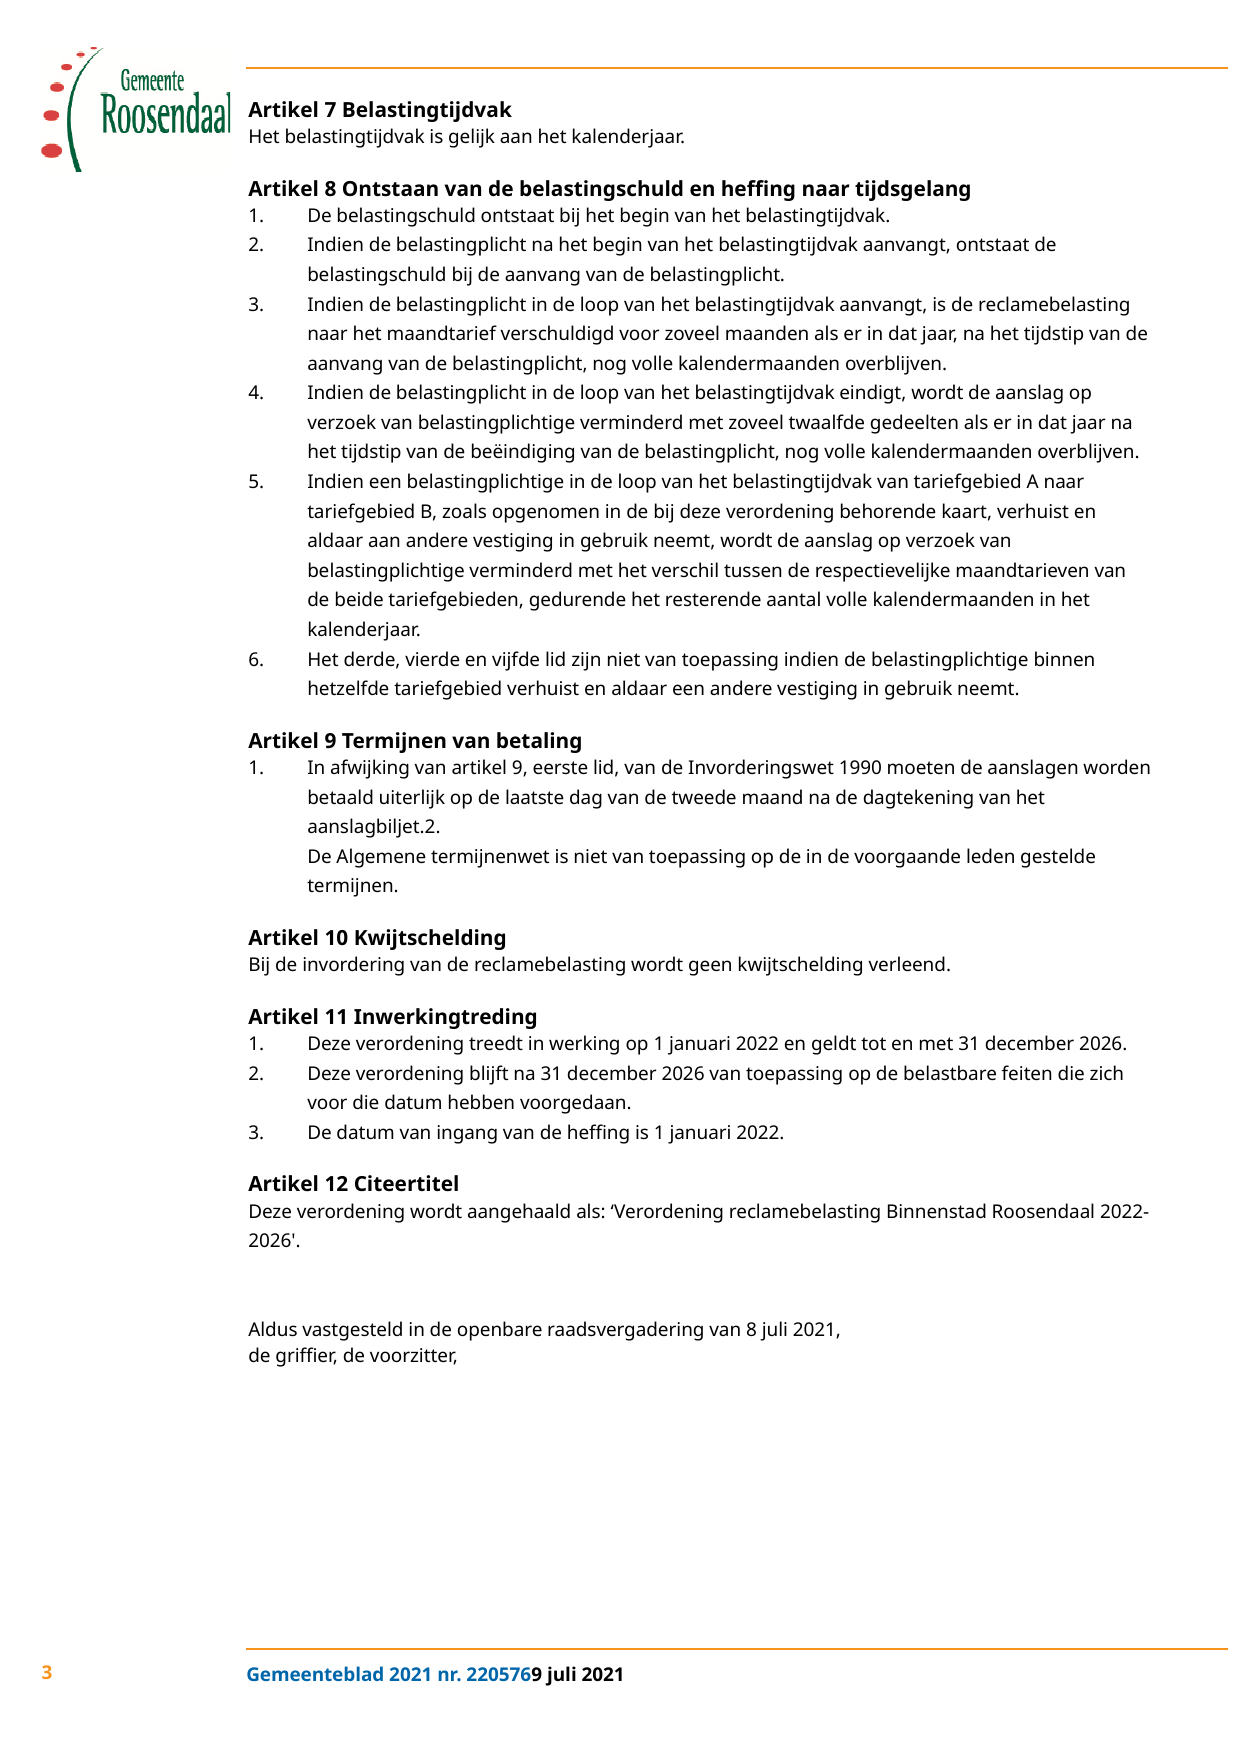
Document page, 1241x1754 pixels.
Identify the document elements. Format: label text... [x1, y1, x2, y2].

text Artikel 10 Kwijtschelding [248, 923, 1152, 951]
text Deze verordening wordt aangehaald als: ‘Verordening reclamebelasting Binnenstad Roosendaal 2022-2026'. [248, 1198, 1152, 1253]
picture [41, 47, 231, 172]
list De Algemene termijnenwet is niet van toepassing op de in de voorgaande leden gestelde termijnen. [248, 843, 1152, 898]
text Artikel 12 Citeertitel [248, 1169, 1152, 1198]
list Deze verordening treedt in werking op 1 januari 2022 en geldt tot en met 31 december 2026. [248, 1030, 1152, 1056]
list Indien de belastingplicht in de loop van het belastingtijdvak aanvangt, is de reclamebelasting naar het maandtarief verschuldigd voor zoveel maanden als er in dat jaar, na het tijdstip van de aanvang van de belastingplicht, nog volle kalendermaanden overblijven. [248, 291, 1152, 376]
text Artikel 9 Termijnen van betaling [248, 726, 1152, 754]
text Artikel 8 Ontstaan van de belastingschuld en heffing naar tijdsgelang [248, 174, 1152, 202]
text Het belastingtijdvak is gelijk aan het kalenderjaar. [248, 123, 1152, 149]
list Deze verordening blijft na 31 december 2026 van toepassing op de belastbare feiten die zich voor die datum hebben voorgedaan. [248, 1060, 1152, 1115]
text de griffier, de voorzitter, [248, 1342, 1152, 1368]
text Aldus vastgesteld in de openbare raadsvergadering van 8 juli 2021, [248, 1316, 1152, 1342]
text Artikel 7 Belastingtijdvak [248, 95, 1152, 123]
list In afwijking van artikel 9, eerste lid, van de Invorderingswet 1990 moeten de aanslagen worden betaald uiterlijk op de laatste dag van de tweede maand na de dagtekening van het aanslagbiljet.2. [248, 754, 1152, 839]
list Het derde, vierde en vijfde lid zijn niet van toepassing indien de belastingplichtige binnen hetzelfde tariefgebied verhuist en aldaar een andere vestiging in gebruik neemt. [248, 646, 1152, 701]
text Bij de invordering van de reclamebelasting wordt geen kwijtschelding verleend. [248, 951, 1152, 977]
list Indien de belastingplicht na het begin van het belastingtijdvak aanvangt, ontstaat de belastingschuld bij de aanvang van de belastingplicht. [248, 232, 1152, 287]
list De datum van ingang van de heffing is 1 januari 2022. [248, 1119, 1152, 1145]
list Indien de belastingplicht in de loop van het belastingtijdvak eindigt, wordt de aanslag op verzoek van belastingplichtige verminderd met zoveel twaalfde gedeelten als er in dat jaar na het tijdstip van de beëindiging van de belastingplicht, nog volle kalendermaanden overblijven. [248, 379, 1152, 464]
list De belastingschuld ontstaat bij het begin van het belastingtijdvak. [248, 202, 1152, 228]
list Indien een belastingplichtige in de loop van het belastingtijdvak van tariefgebied A naar tariefgebied B, zoals opgenomen in de bij deze verordening behorende kaart, verhuist en aldaar aan andere vestiging in gebruik neemt, wordt de aanslag op verzoek van belastingplichtige verminderd met het verschil tussen de respectievelijke maandtarieven van de beide tariefgebieden, gedurende het resterende aantal volle kalendermaanden in het kalenderjaar. [248, 468, 1152, 642]
text Artikel 11 Inwerkingtreding [248, 1002, 1152, 1030]
